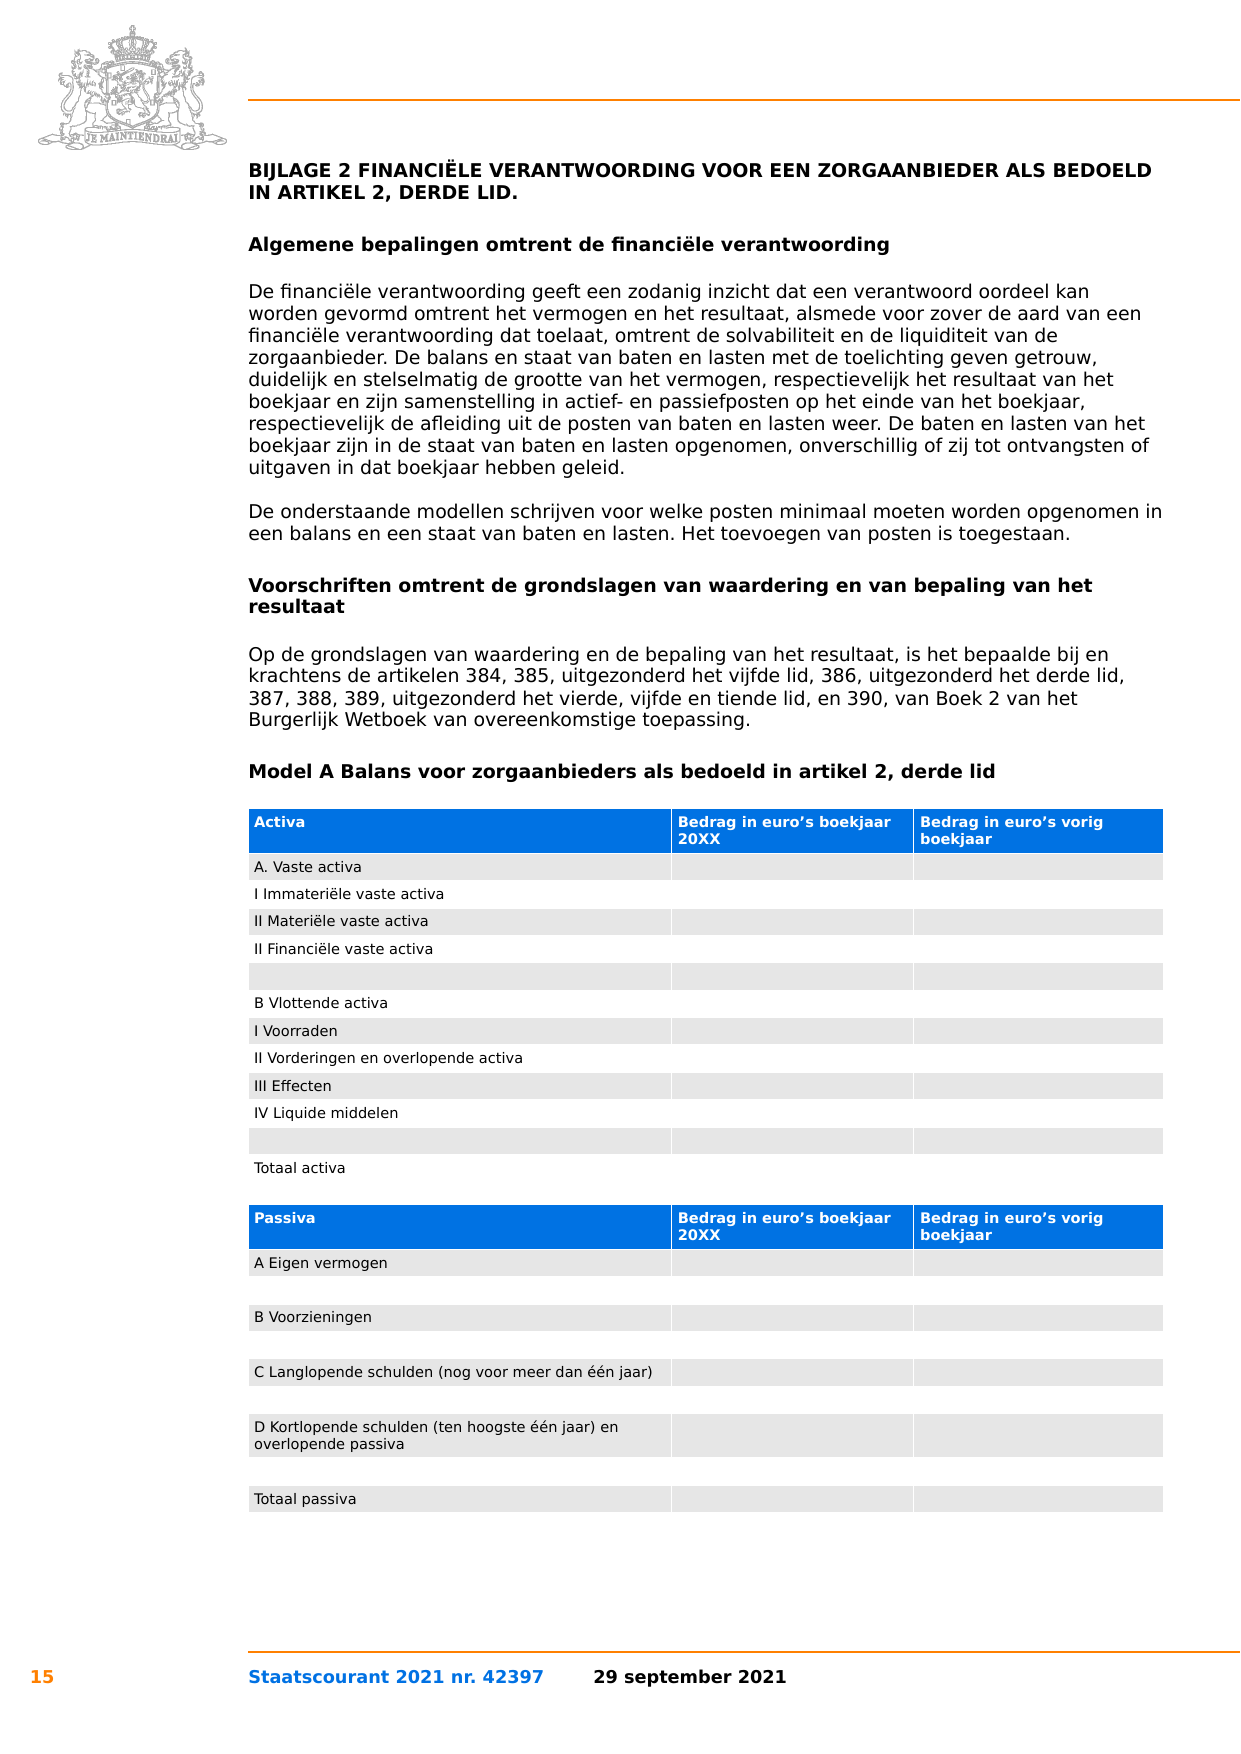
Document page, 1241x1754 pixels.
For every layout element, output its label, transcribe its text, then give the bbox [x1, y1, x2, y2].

subtitle Voorschriften omtrent de grondslagen van waardering en van bepaling van het resultaat [248, 574, 1163, 618]
table_cell [672, 1277, 913, 1303]
table_cell IV Liquide middelen [249, 1100, 671, 1127]
table_cell B Vlottende activa [249, 991, 671, 1017]
table_cell C Langlopende schulden (nog voor meer dan één jaar) [249, 1359, 671, 1386]
table_header Bedrag in euro’s boekjaar 20XX [672, 1205, 913, 1249]
table_cell [672, 1100, 913, 1127]
table_cell [672, 1128, 913, 1154]
table_cell [249, 1459, 671, 1485]
table_cell [249, 1128, 671, 1154]
table_cell [249, 1387, 671, 1413]
subtitle BIJLAGE 2 FINANCIËLE VERANTWOORDING VOOR EEN ZORGAANBIEDER ALS BEDOELD IN ARTIKEL 2, DERDE LID. [248, 160, 1163, 204]
table_cell [914, 991, 1163, 1017]
table_cell [672, 1414, 913, 1457]
table_cell [914, 1359, 1163, 1386]
table_cell [914, 1414, 1163, 1457]
table_cell II Financiële vaste activa [249, 936, 671, 962]
table_cell III Effecten [249, 1073, 671, 1099]
subtitle Model A Balans voor zorgaanbieders als bedoeld in artikel 2, derde lid [248, 761, 1163, 783]
table_cell [672, 1387, 913, 1413]
table_cell [914, 1486, 1163, 1512]
picture [38, 25, 227, 150]
table_cell [672, 881, 913, 907]
table_cell [914, 1277, 1163, 1303]
table_cell [914, 1046, 1163, 1072]
table_cell II Vorderingen en overlopende activa [249, 1046, 671, 1072]
table_cell I Voorraden [249, 1018, 671, 1044]
table_header Activa [249, 809, 671, 853]
table_cell [914, 1100, 1163, 1127]
subtitle Algemene bepalingen omtrent de financiële verantwoording [248, 234, 1163, 256]
table_cell [914, 1387, 1163, 1413]
table_header Bedrag in euro’s vorig boekjaar [914, 1205, 1163, 1249]
table_cell [914, 1250, 1163, 1276]
table_cell D Kortlopende schulden (ten hoogste één jaar) en overlopende passiva [249, 1414, 671, 1457]
table_header Bedrag in euro’s vorig boekjaar [914, 809, 1163, 853]
table_cell [672, 1073, 913, 1099]
table_cell Totaal activa [249, 1155, 671, 1181]
table_cell [672, 1359, 913, 1386]
table_cell [672, 1459, 913, 1485]
table_cell [672, 1250, 913, 1276]
table_cell II Materiële vaste activa [249, 909, 671, 935]
table_cell [672, 1155, 913, 1181]
table_cell [672, 1305, 913, 1331]
table_cell [249, 1332, 671, 1358]
table_cell [249, 963, 671, 990]
table_cell I Immateriële vaste activa [249, 881, 671, 907]
table_cell [672, 1332, 913, 1358]
table_cell [914, 963, 1163, 990]
table_cell [914, 909, 1163, 935]
text De financiële verantwoording geeft een zodanig inzicht dat een verantwoord oordeel kan worden gevormd omtrent het vermogen en het resultaat, alsmede voor zover de aard van een financiële verantwoording dat toelaat, omtrent de solvabiliteit en de liquiditeit van de zorgaanbieder. De balans en staat van baten en lasten met de toelichting geven getrouw, duidelijk en stelselmatig de grootte van het vermogen, respectievelijk het resultaat van het boekjaar en zijn samenstelling in actief- en passiefposten op het einde van het boekjaar, respectievelijk de afleiding uit de posten van baten en lasten weer. De baten en lasten van het boekjaar zijn in de staat van baten en lasten opgenomen, onverschillig of zij tot ontvangsten of uitgaven in dat boekjaar hebben geleid. [248, 281, 1163, 479]
table_cell [672, 909, 913, 935]
table_cell [672, 854, 913, 880]
table_cell [914, 1459, 1163, 1485]
table_cell A Eigen vermogen [249, 1250, 671, 1276]
table_cell B Voorzieningen [249, 1305, 671, 1331]
table_cell [672, 1046, 913, 1072]
table_cell [914, 1332, 1163, 1358]
table_header Bedrag in euro’s boekjaar 20XX [672, 809, 913, 853]
table_header Passiva [249, 1205, 671, 1249]
table_cell [914, 1305, 1163, 1331]
table_cell [914, 854, 1163, 880]
text Op de grondslagen van waardering en de bepaling van het resultaat, is het bepaalde bij en krachtens de artikelen 384, 385, uitgezonderd het vijfde lid, 386, uitgezonderd het derde lid, 387, 388, 389, uitgezonderd het vierde, vijfde en tiende lid, en 390, van Boek 2 van het Burgerlijk Wetboek van overeenkomstige toepassing. [248, 643, 1163, 731]
table_cell [914, 1073, 1163, 1099]
table_cell [914, 1018, 1163, 1044]
table_cell [672, 1486, 913, 1512]
table_cell [914, 1128, 1163, 1154]
table_cell [672, 936, 913, 962]
table_cell [914, 881, 1163, 907]
table_cell Totaal passiva [249, 1486, 671, 1512]
table_cell [914, 936, 1163, 962]
table_cell [672, 991, 913, 1017]
table_cell [249, 1277, 671, 1303]
table_cell [672, 1018, 913, 1044]
text De onderstaande modellen schrijven voor welke posten minimaal moeten worden opgenomen in een balans en een staat van baten en lasten. Het toevoegen van posten is toegestaan. [248, 501, 1163, 544]
table_cell [914, 1155, 1163, 1181]
table_cell A. Vaste activa [249, 854, 671, 880]
table_cell [672, 963, 913, 990]
